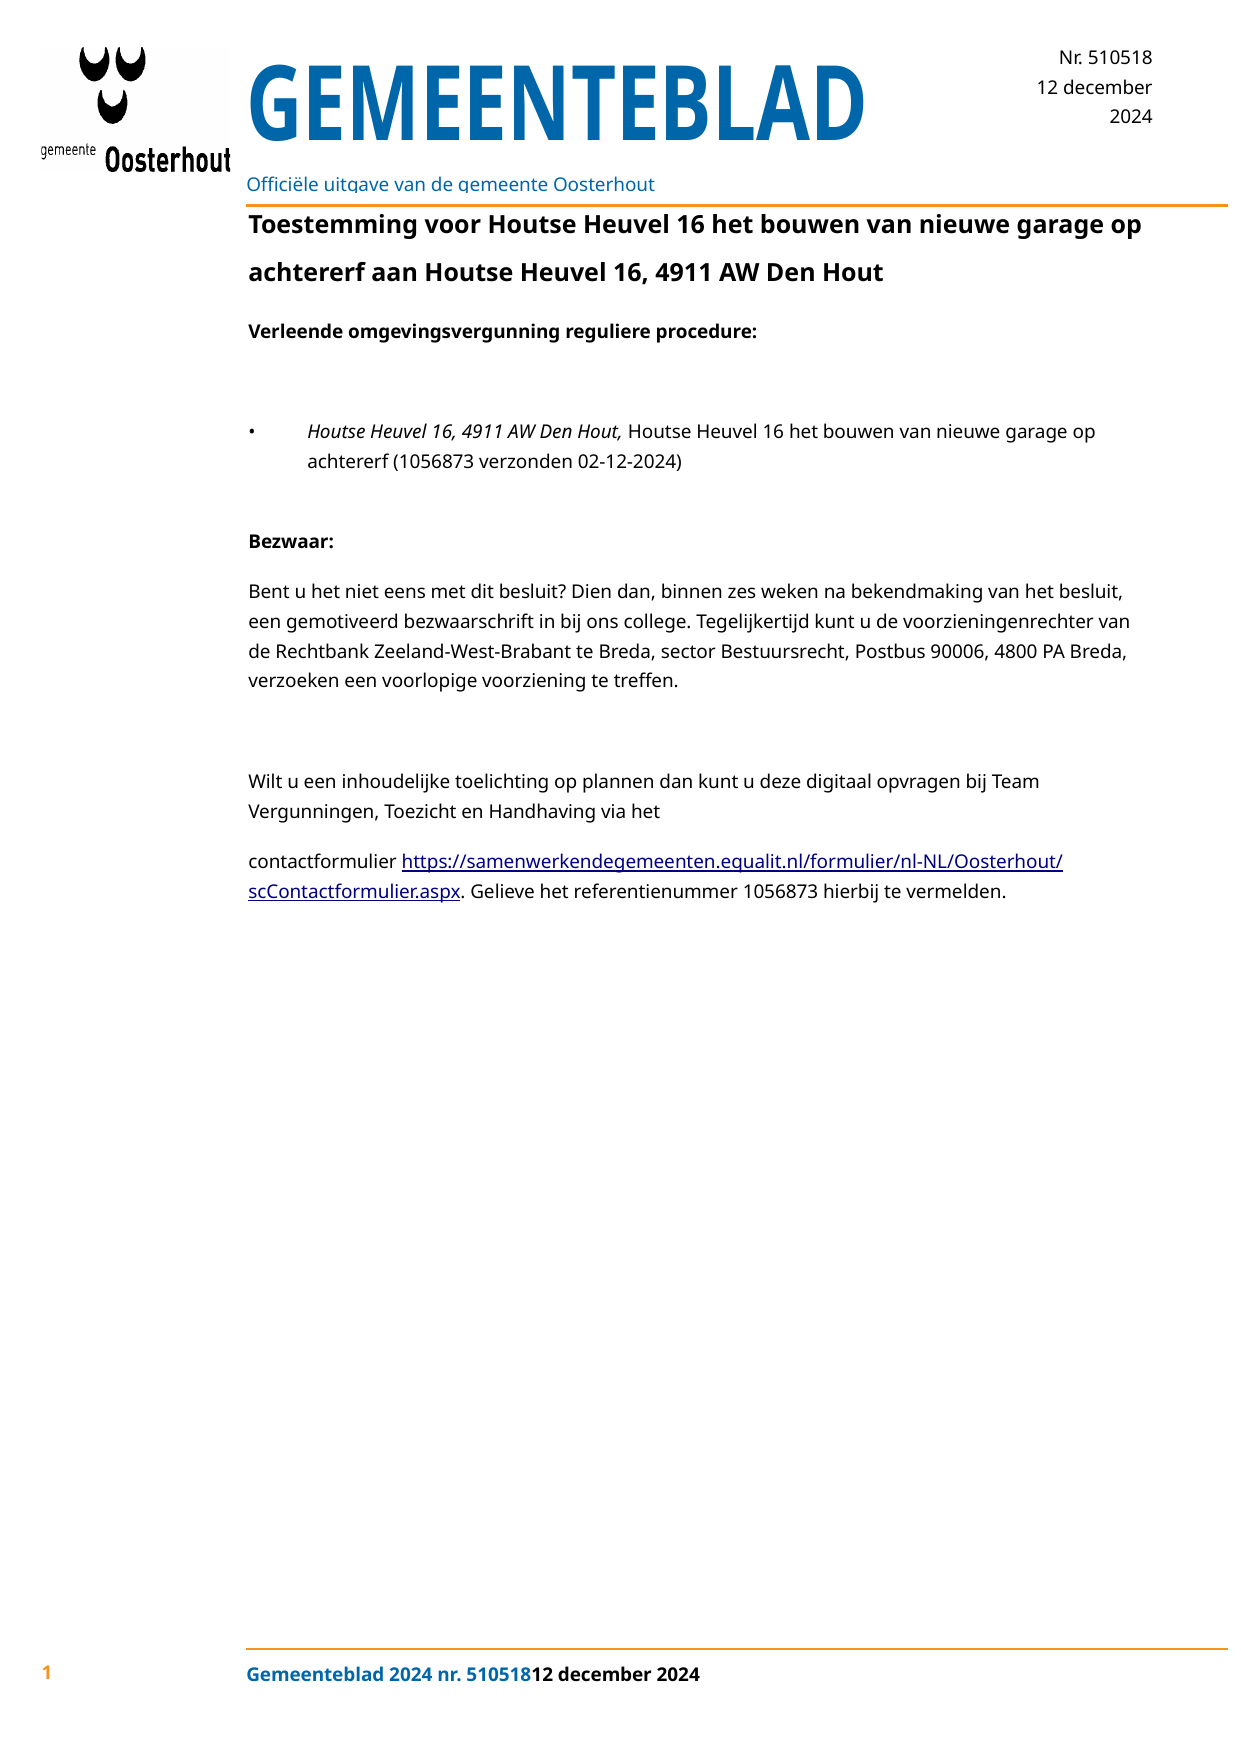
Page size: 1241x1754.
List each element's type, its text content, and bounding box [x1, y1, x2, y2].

text contactformulier https://samenwerkendegemeenten.equalit.nl/formulier/nl-NL/Oosterhout/scContactformulier.aspx. Gelieve het referentienummer 1056873 hierbij te vermelden. [248, 848, 1152, 904]
text Bent u het niet eens met dit besluit? Dien dan, binnen zes weken na bekendmaking van het besluit, een gemotiveerd bezwaarschrift in bij ons college. Tegelijkertijd kunt u de voorzieningenrechter van de Rechtbank Zeeland-West-Brabant te Breda, sector Bestuursrecht, Postbus 90006, 4800 PA Breda, verzoeken een voorlopige voorziening te treffen. [248, 579, 1152, 693]
picture [41, 47, 231, 172]
text Bezwaar: [248, 528, 1152, 554]
text Wilt u een inhoudelijke toelichting op plannen dan kunt u deze digitaal opvragen bij Team Vergunningen, Toezicht en Handhaving via het [248, 768, 1152, 824]
text Toestemming voor Houtse Heuvel 16 het bouwen van nieuwe garage op achtererf aan Houtse Heuvel 16, 4911 AW Den Hout [248, 207, 1152, 288]
list Houtse Heuvel 16, 4911 AW Den Hout, Houtse Heuvel 16 het bouwen van nieuwe garage op achtererf (1056873 verzonden 02-12-2024) [248, 419, 1152, 474]
text Verleende omgevingsvergunning reguliere procedure: [248, 318, 1152, 344]
